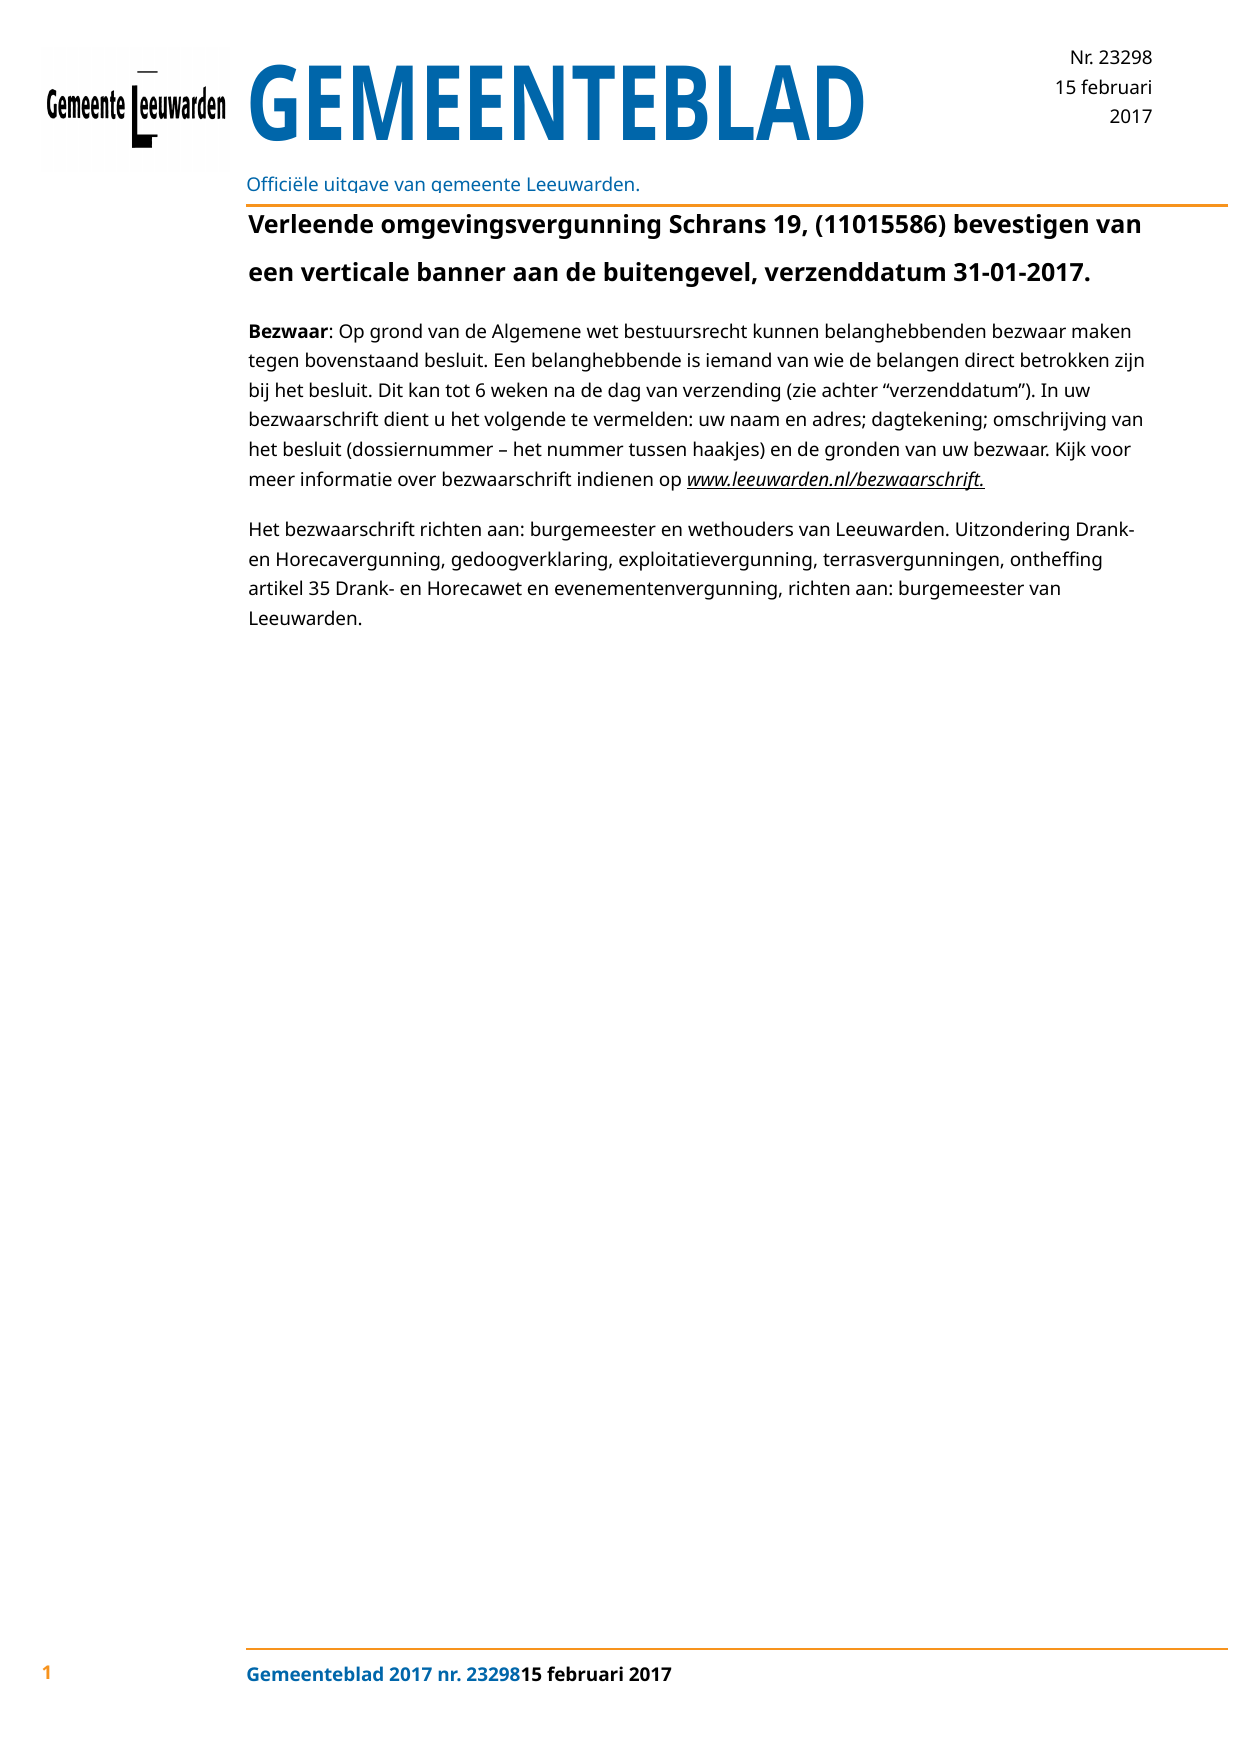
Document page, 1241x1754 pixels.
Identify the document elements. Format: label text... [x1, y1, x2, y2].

text Bezwaar: Op grond van de Algemene wet bestuursrecht kunnen belanghebbenden bezwaar maken tegen bovenstaand besluit. Een belanghebbende is iemand van wie de belangen direct betrokken zijn bij het besluit. Dit kan tot 6 weken na de dag van verzending (zie achter “verzenddatum”). In uw bezwaarschrift dient u het volgende te vermelden: uw naam en adres; dagtekening; omschrijving van het besluit (dossiernummer – het nummer tussen haakjes) en de gronden van uw bezwaar. Kijk voor meer informatie over bezwaarschrift indienen op www.leeuwarden.nl/bezwaarschrift. [248, 318, 1152, 492]
picture [41, 47, 231, 172]
text Het bezwaarschrift richten aan: burgemeester en wethouders van Leeuwarden. Uitzondering Drank- en Horecavergunning, gedoogverklaring, exploitatievergunning, terrasvergunningen, ontheffing artikel 35 Drank- en Horecawet en evenementenvergunning, richten aan: burgemeester van Leeuwarden. [248, 516, 1152, 631]
text Verleende omgevingsvergunning Schrans 19, (11015586) bevestigen van een verticale banner aan de buitengevel, verzenddatum 31-01-2017. [248, 207, 1152, 288]
